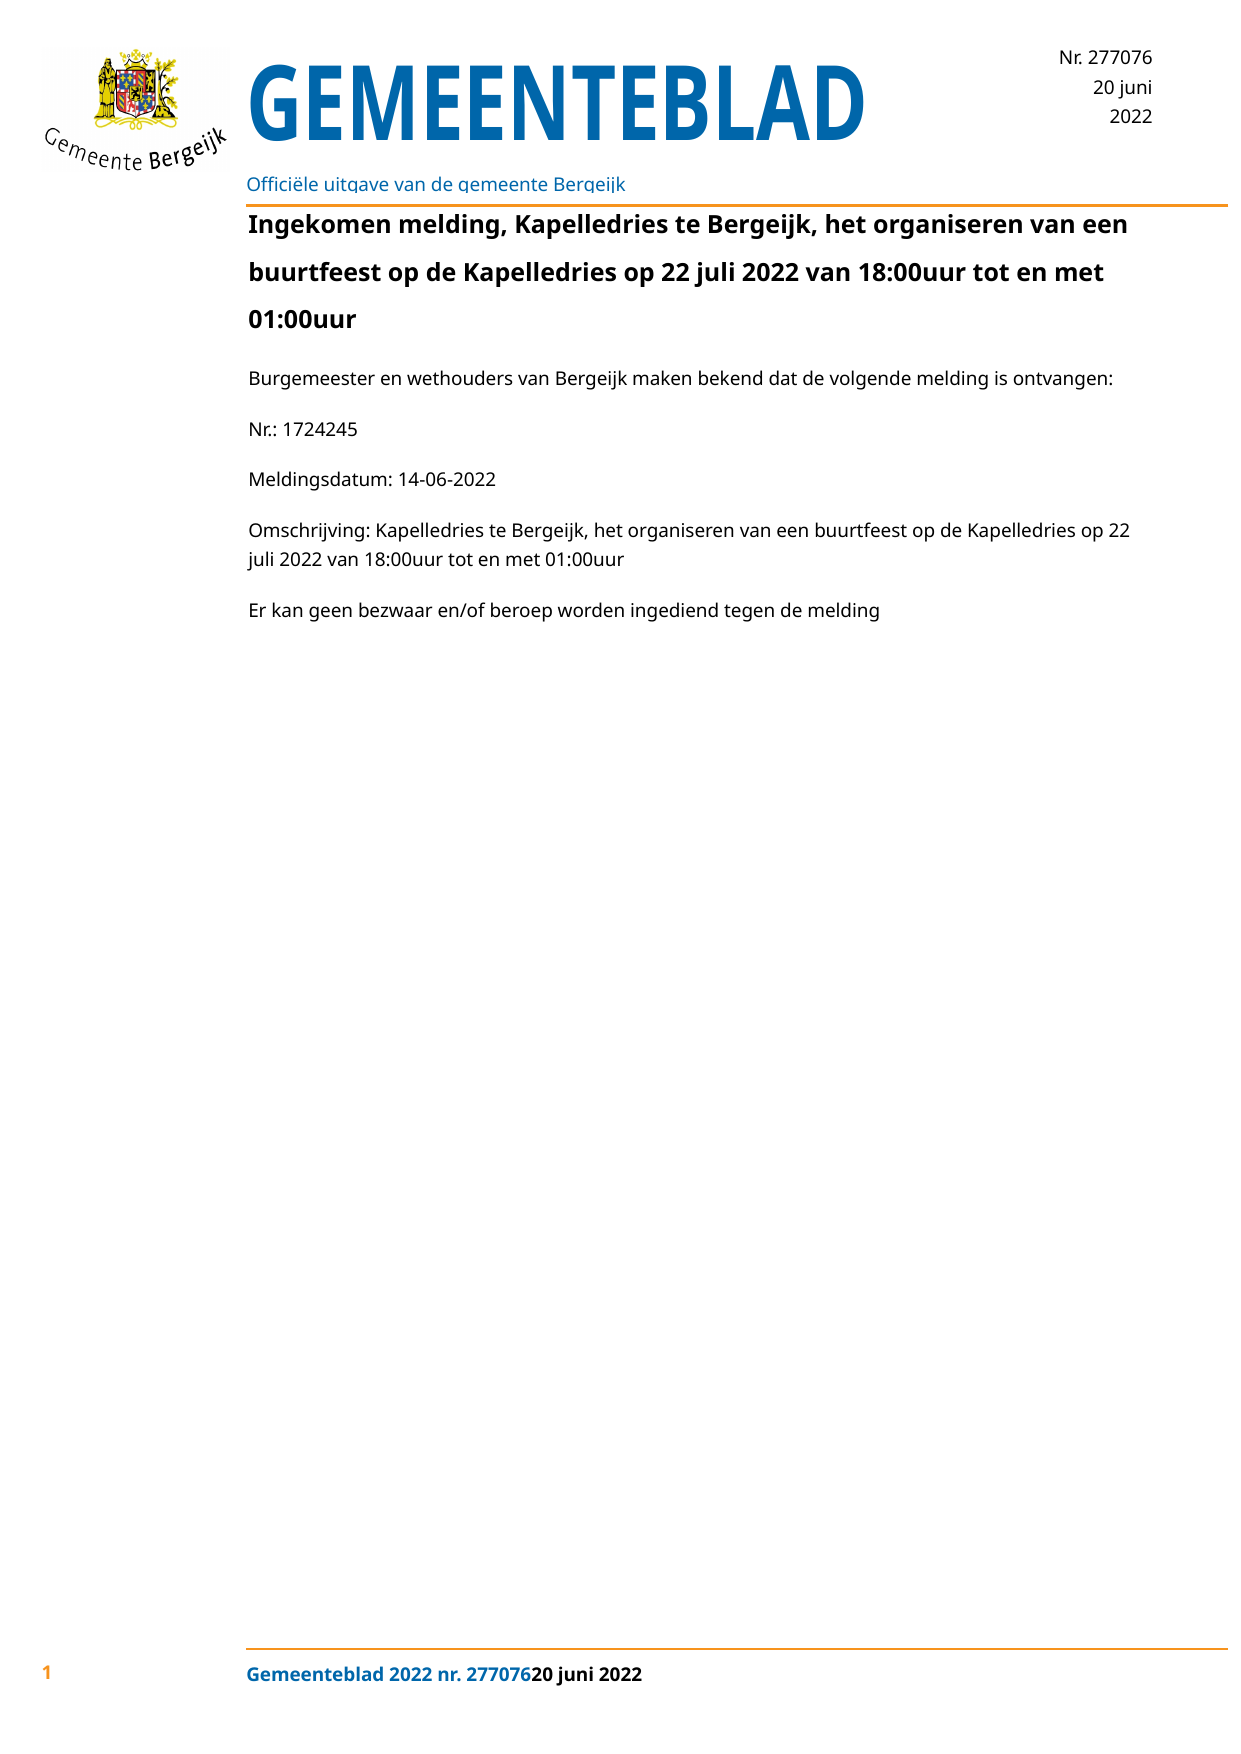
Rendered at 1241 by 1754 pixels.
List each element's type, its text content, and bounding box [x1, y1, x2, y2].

picture [41, 47, 231, 172]
text Ingekomen melding, Kapelledries te Bergeijk, het organiseren van een buurtfeest op de Kapelledries op 22 juli 2022 van 18:00uur tot en met 01:00uur [248, 207, 1152, 336]
text Er kan geen bezwaar en/of beroep worden ingediend tegen de melding [248, 597, 1152, 622]
text Omschrijving: Kapelledries te Bergeijk, het organiseren van een buurtfeest op de Kapelledries op 22 juli 2022 van 18:00uur tot en met 01:00uur [248, 517, 1152, 572]
text Nr.: 1724245 [248, 416, 1152, 442]
text Burgemeester en wethouders van Bergeijk maken bekend dat de volgende melding is ontvangen: [248, 366, 1152, 391]
text Meldingsdatum: 14-06-2022 [248, 466, 1152, 492]
